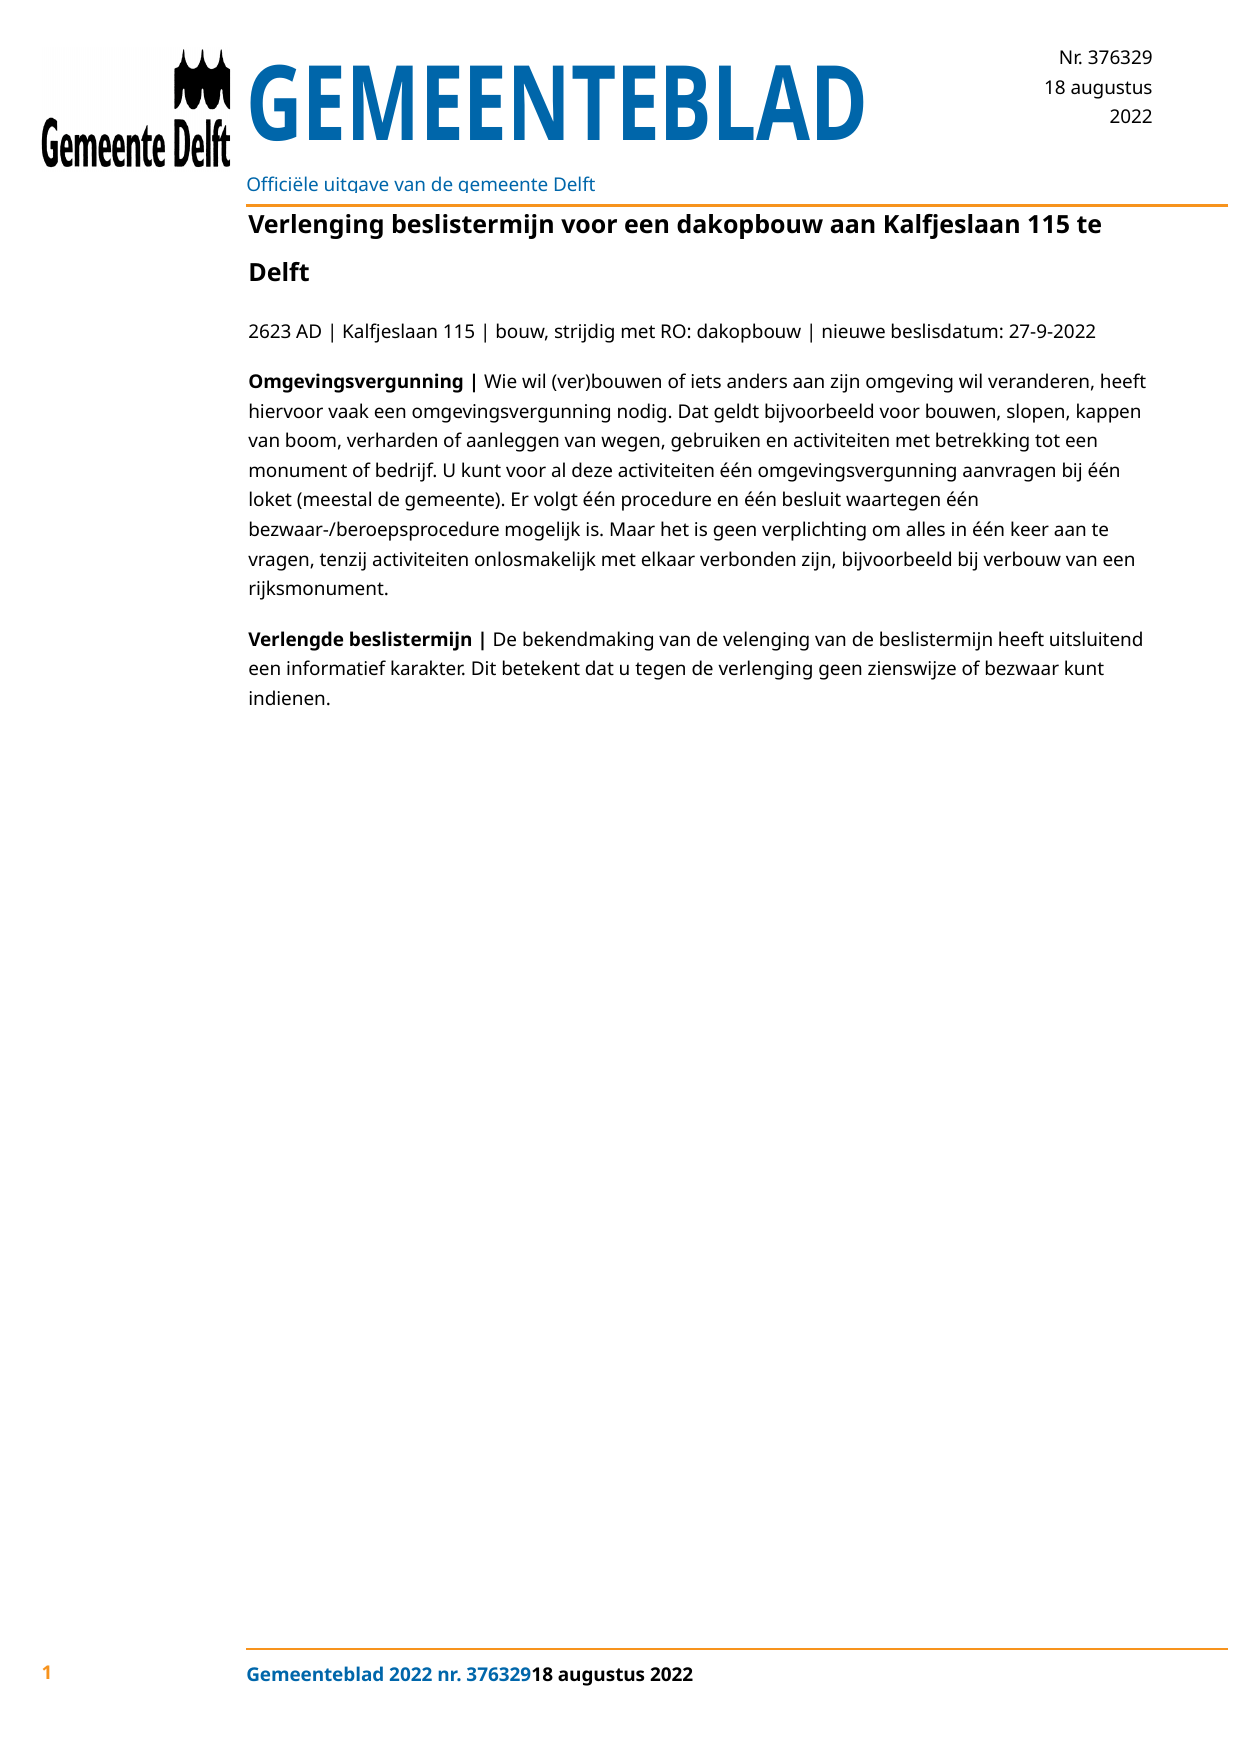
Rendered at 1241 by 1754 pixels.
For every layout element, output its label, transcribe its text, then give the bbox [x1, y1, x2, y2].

text Omgevingsvergunning | Wie wil (ver)bouwen of iets anders aan zijn omgeving wil veranderen, heeft hiervoor vaak een omgevingsvergunning nodig. Dat geldt bijvoorbeeld voor bouwen, slopen, kappen van boom, verharden of aanleggen van wegen, gebruiken en activiteiten met betrekking tot een monument of bedrijf. U kunt voor al deze activiteiten één omgevingsvergunning aanvragen bij één loket (meestal de gemeente). Er volgt één procedure en één besluit waartegen één bezwaar-/beroepsprocedure mogelijk is. Maar het is geen verplichting om alles in één keer aan te vragen, tenzij activiteiten onlosmakelijk met elkaar verbonden zijn, bijvoorbeeld bij verbouw van een rijksmonument. [248, 368, 1152, 601]
text 2623 AD | Kalfjeslaan 115 | bouw, strijdig met RO: dakopbouw | nieuwe beslisdatum: 27-9-2022 [248, 318, 1152, 344]
picture [41, 47, 231, 172]
text Verlengde beslistermijn | De bekendmaking van de velenging van de beslistermijn heeft uitsluitend een informatief karakter. Dit betekent dat u tegen de verlenging geen zienswijze of bezwaar kunt indienen. [248, 626, 1152, 711]
text Verlenging beslistermijn voor een dakopbouw aan Kalfjeslaan 115 te Delft [248, 207, 1152, 288]
